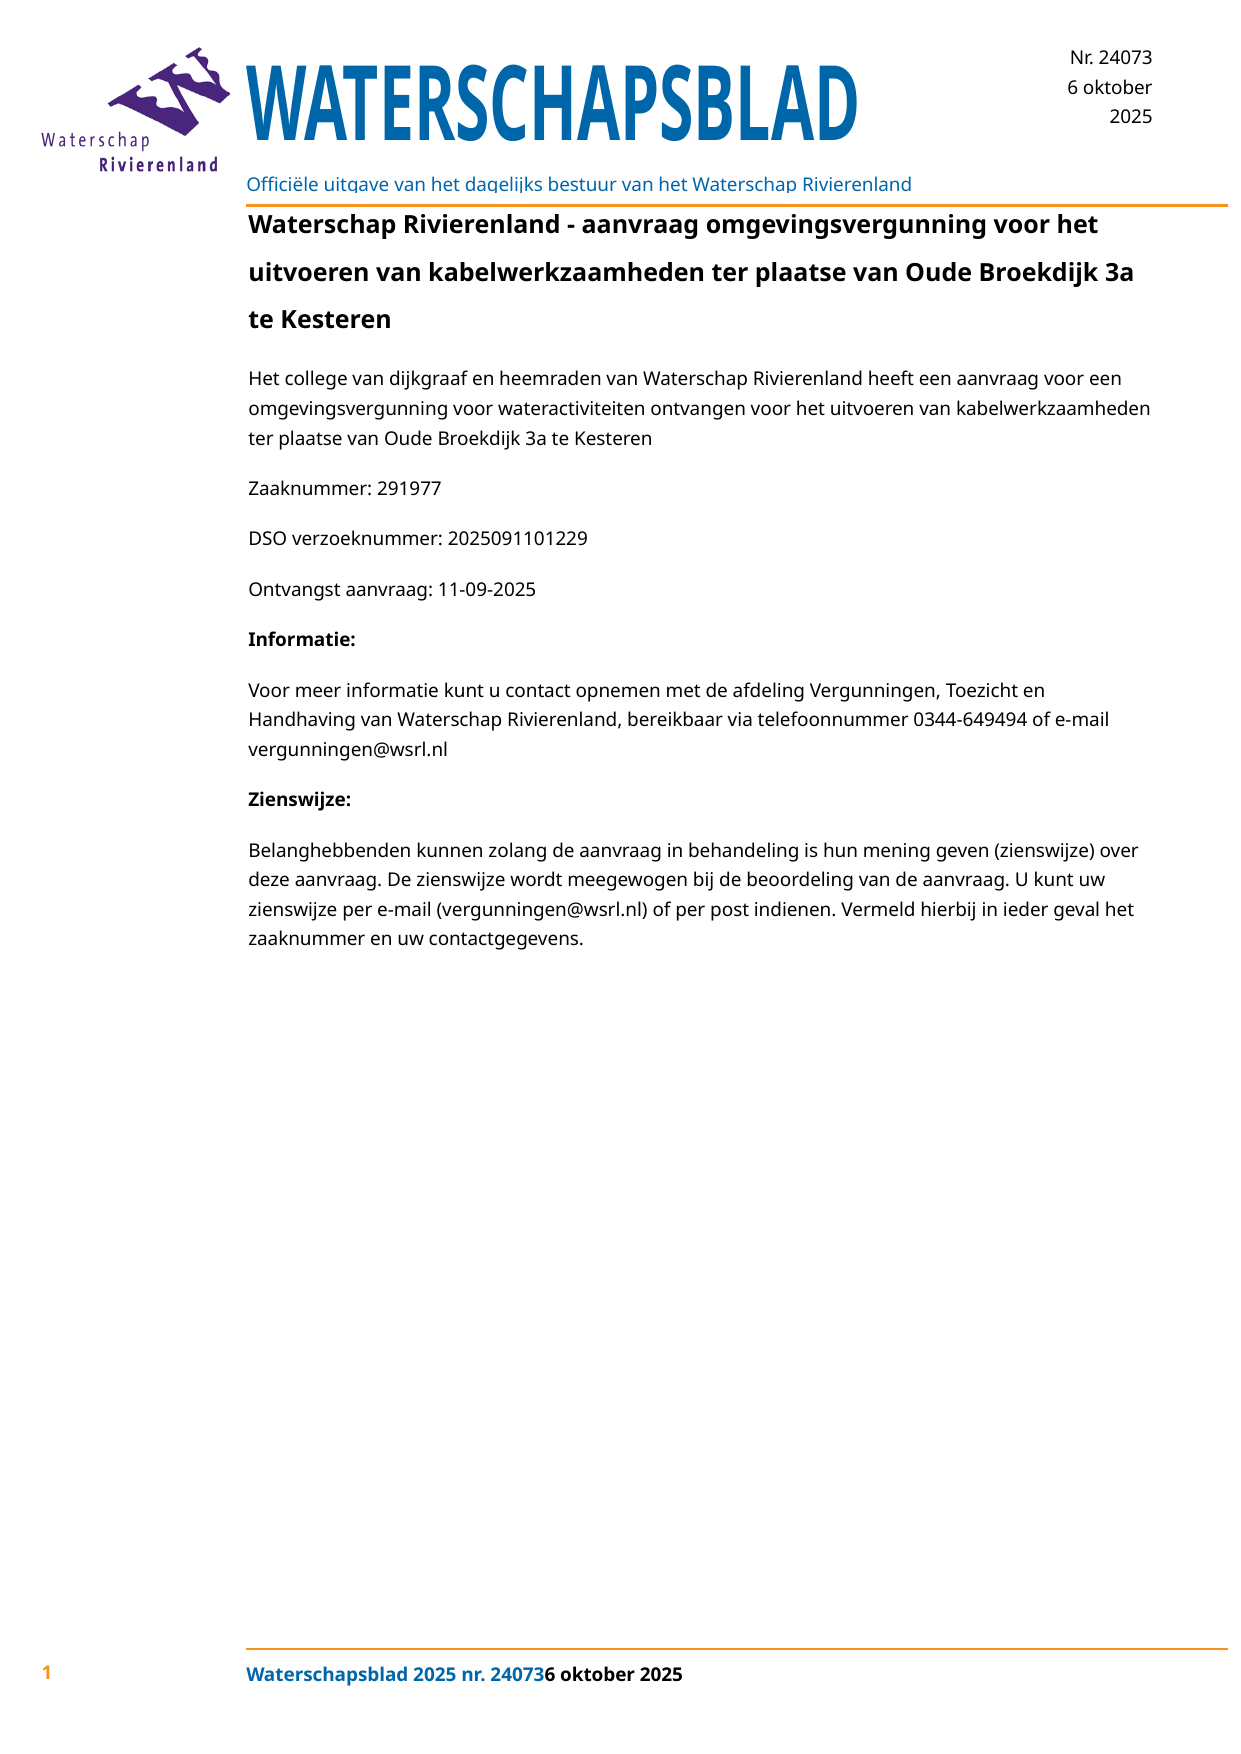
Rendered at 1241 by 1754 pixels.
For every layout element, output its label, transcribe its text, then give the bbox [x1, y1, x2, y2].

text Zaaknummer: 291977 [248, 475, 1152, 501]
text Voor meer informatie kunt u contact opnemen met de afdeling Vergunningen, Toezicht en Handhaving van Waterschap Rivierenland, bereikbaar via telefoonnummer 0344-649494 of e-mail vergunningen@wsrl.nl [248, 677, 1152, 762]
text Het college van dijkgraaf en heemraden van Waterschap Rivierenland heeft een aanvraag voor een omgevingsvergunning voor wateractiviteiten ontvangen voor het uitvoeren van kabelwerkzaamheden ter plaatse van Oude Broekdijk 3a te Kesteren [248, 366, 1152, 450]
text Zienswijze: [248, 786, 1152, 812]
text DSO verzoeknummer: 2025091101229 [248, 526, 1152, 551]
picture [41, 47, 231, 172]
text Waterschap Rivierenland - aanvraag omgevingsvergunning voor het uitvoeren van kabelwerkzaamheden ter plaatse van Oude Broekdijk 3a te Kesteren [248, 207, 1152, 336]
text Informatie: [248, 626, 1152, 652]
text Ontvangst aanvraag: 11-09-2025 [248, 576, 1152, 602]
text Belanghebbenden kunnen zolang de aanvraag in behandeling is hun mening geven (zienswijze) over deze aanvraag. De zienswijze wordt meegewogen bij de beoordeling van de aanvraag. U kunt uw zienswijze per e-mail (vergunningen@wsrl.nl) of per post indienen. Vermeld hierbij in ieder geval het zaaknummer en uw contactgegevens. [248, 837, 1152, 951]
